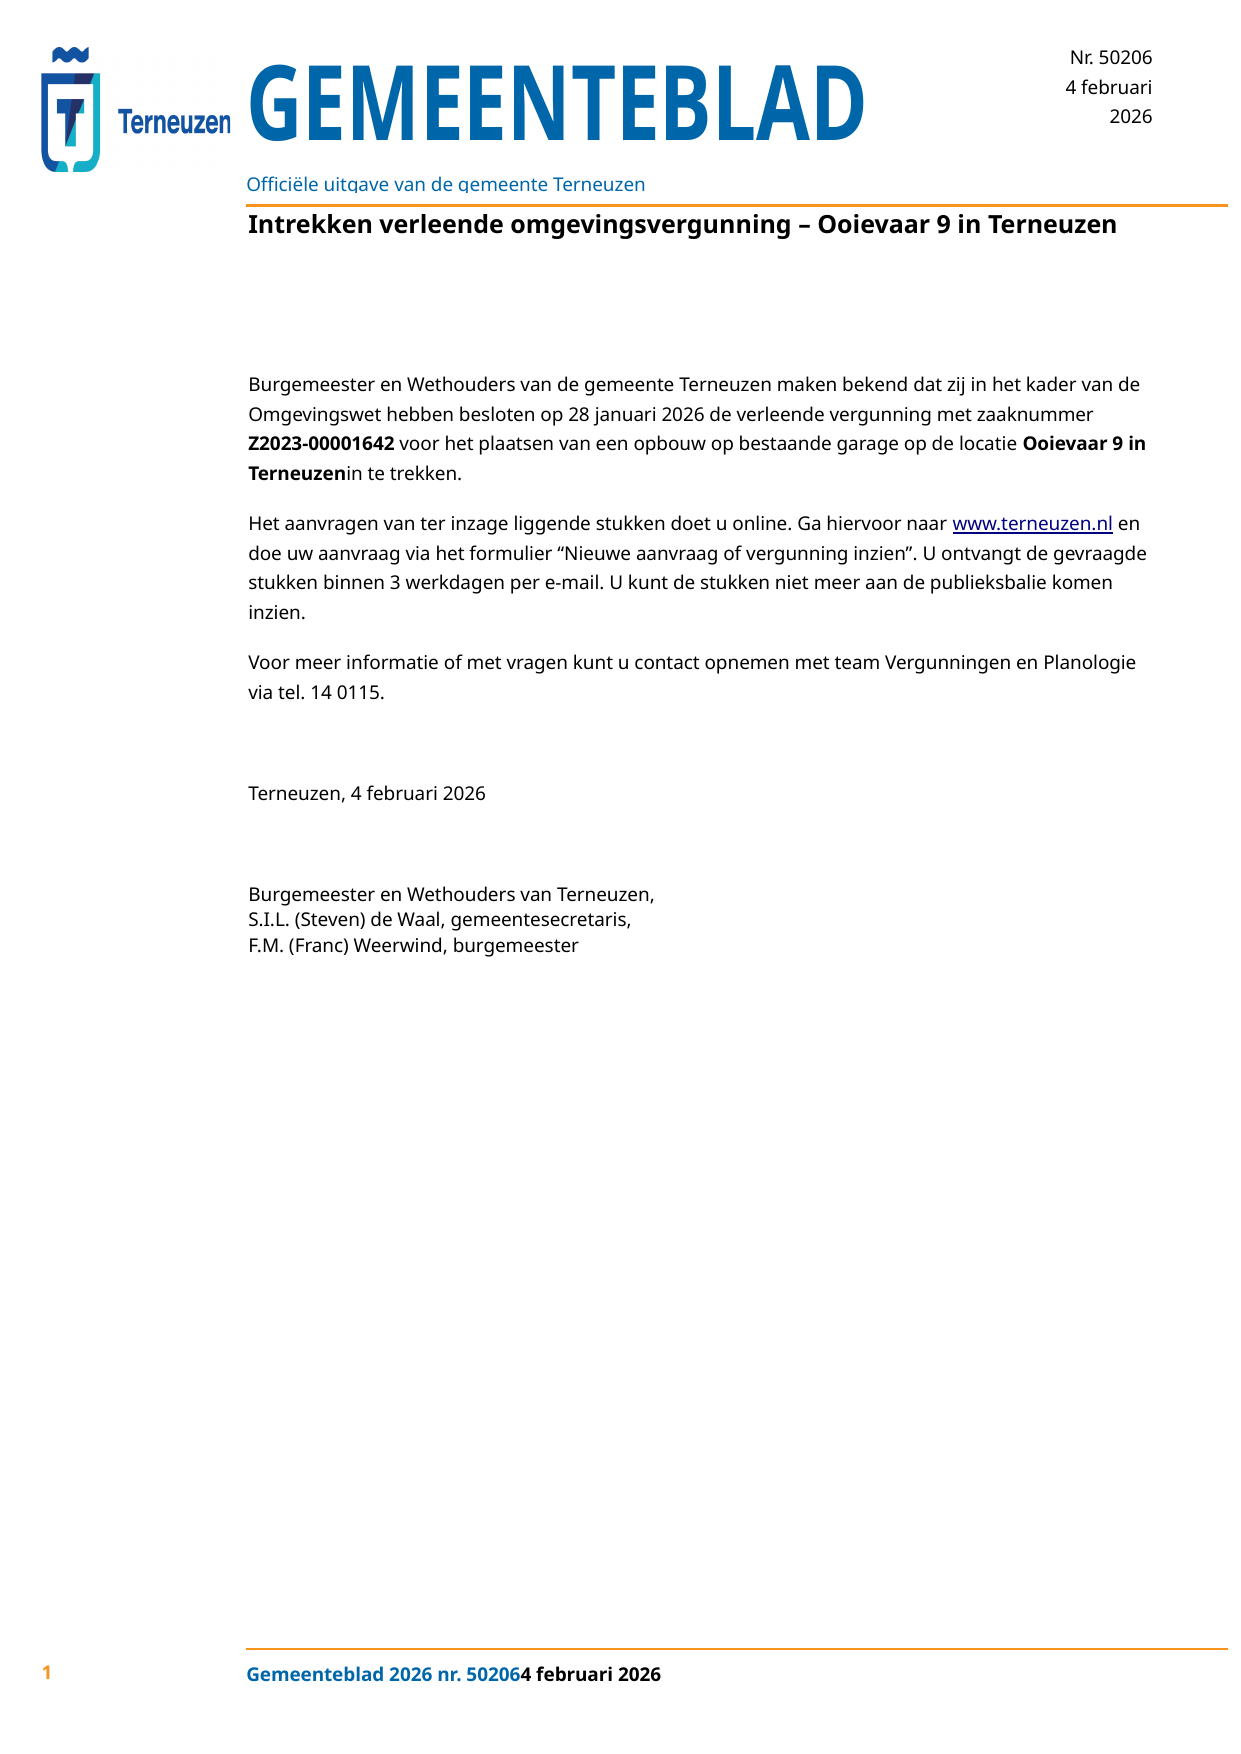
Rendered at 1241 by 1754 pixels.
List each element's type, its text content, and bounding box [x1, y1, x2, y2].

table_cell S.I.L. (Steven) de Waal, gemeentesecretaris, [248, 907, 700, 932]
table_cell [700, 958, 1152, 984]
table_cell [700, 907, 1152, 932]
text Intrekken verleende omgevingsvergunning – Ooievaar 9 in Terneuzen [248, 207, 1152, 241]
text Voor meer informatie of met vragen kunt u contact opnemen met team Vergunningen en Planologie via tel. 14 0115. [248, 649, 1152, 705]
text Het aanvragen van ter inzage liggende stukken doet u online. Ga hiervoor naar www.terneuzen.nl en doe uw aanvraag via het formulier “Nieuwe aanvraag of vergunning inzien”. U ontvangt de gevraagde stukken binnen 3 werkdagen per e-mail. U kunt de stukken niet meer aan de publieksbalie komen inzien. [248, 510, 1152, 625]
table_header Burgemeester en Wethouders van Terneuzen, [248, 881, 1152, 907]
table_cell [248, 958, 700, 984]
table_cell F.M. (Franc) Weerwind, burgemeester [248, 932, 1152, 958]
picture [41, 47, 231, 172]
text Burgemeester en Wethouders van de gemeente Terneuzen maken bekend dat zij in het kader van de Omgevingswet hebben besloten op 28 januari 2026 de verleende vergunning met zaaknummer Z2023-00001642 voor het plaatsen van een opbouw op bestaande garage op de locatie Ooievaar 9 in Terneuzenin te trekken. [248, 371, 1152, 486]
text Terneuzen, 4 februari 2026 [248, 780, 1152, 806]
